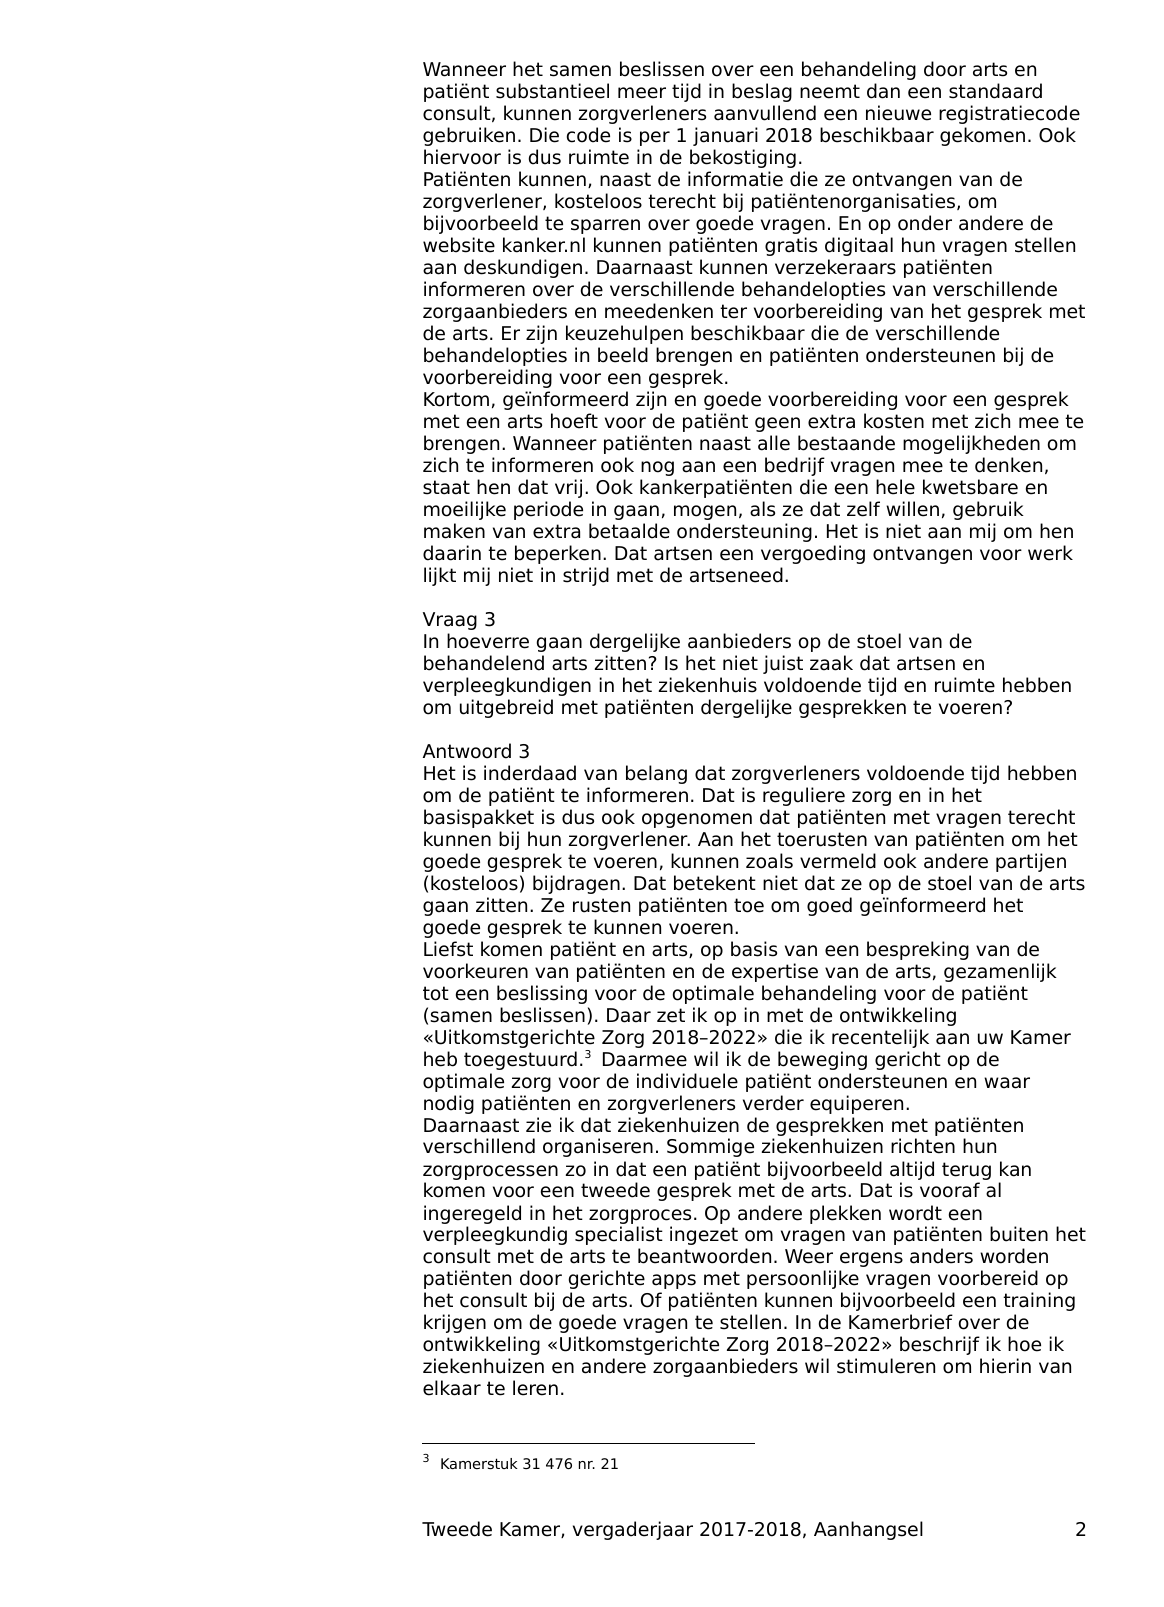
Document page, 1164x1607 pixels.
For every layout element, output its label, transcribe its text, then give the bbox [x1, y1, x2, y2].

text Kamerstuk 31 476 nr. 21 [422, 1452, 1087, 1474]
text In hoeverre gaan dergelijke aanbieders op de stoel van de behandelend arts zitten? Is het niet juist zaak dat artsen en verpleegkundigen in het ziekenhuis voldoende tijd en ruimte hebben om uitgebreid met patiënten dergelijke gesprekken te voeren? [422, 631, 1087, 719]
text Liefst komen patiënt en arts, op basis van een bespreking van de voorkeuren van patiënten en de expertise van de arts, gezamenlijk tot een beslissing voor de optimale behandeling voor de patiënt (samen beslissen). Daar zet ik op in met de ontwikkeling «Uitkomstgerichte Zorg 2018–2022» die ik recentelijk aan uw Kamer heb toegestuurd. Daarmee wil ik de beweging gericht op de optimale zorg voor de individuele patiënt ondersteunen en waar nodig patiënten en zorgverleners verder equiperen. [422, 939, 1087, 1114]
text Wanneer het samen beslissen over een behandeling door arts en patiënt substantieel meer tijd in beslag neemt dan een standaard consult, kunnen zorgverleners aanvullend een nieuwe registratiecode gebruiken. Die code is per 1 januari 2018 beschikbaar gekomen. Ook hiervoor is dus ruimte in de bekostiging. [422, 59, 1087, 169]
text Kortom, geïnformeerd zijn en goede voorbereiding voor een gesprek met een arts hoeft voor de patiënt geen extra kosten met zich mee te brengen. Wanneer patiënten naast alle bestaande mogelijkheden om zich te informeren ook nog aan een bedrijf vragen mee te denken, staat hen dat vrij. Ook kankerpatiënten die een hele kwetsbare en moeilijke periode in gaan, mogen, als ze dat zelf willen, gebruik maken van extra betaalde ondersteuning. Het is niet aan mij om hen daarin te beperken. Dat artsen een vergoeding ontvangen voor werk lijkt mij niet in strijd met de artseneed. [422, 389, 1087, 587]
text Vraag 3 [422, 609, 1087, 631]
text Daarnaast zie ik dat ziekenhuizen de gesprekken met patiënten verschillend organiseren. Sommige ziekenhuizen richten hun zorgprocessen zo in dat een patiënt bijvoorbeeld altijd terug kan komen voor een tweede gesprek met de arts. Dat is vooraf al ingeregeld in het zorgproces. Op andere plekken wordt een verpleegkundig specialist ingezet om vragen van patiënten buiten het consult met de arts te beantwoorden. Weer ergens anders worden patiënten door gerichte apps met persoonlijke vragen voorbereid op het consult bij de arts. Of patiënten kunnen bijvoorbeeld een training krijgen om de goede vragen te stellen. In de Kamerbrief over de ontwikkeling «Uitkomstgerichte Zorg 2018–2022» beschrijf ik hoe ik ziekenhuizen en andere zorgaanbieders wil stimuleren om hierin van elkaar te leren. [422, 1114, 1087, 1400]
text Patiënten kunnen, naast de informatie die ze ontvangen van de zorgverlener, kosteloos terecht bij patiëntenorganisaties, om bijvoorbeeld te sparren over goede vragen. En op onder andere de website kanker.nl kunnen patiënten gratis digitaal hun vragen stellen aan deskundigen. Daarnaast kunnen verzekeraars patiënten informeren over de verschillende behandelopties van verschillende zorgaanbieders en meedenken ter voorbereiding van het gesprek met de arts. Er zijn keuzehulpen beschikbaar die de verschillende behandelopties in beeld brengen en patiënten ondersteunen bij de voorbereiding voor een gesprek. [422, 169, 1087, 389]
text Het is inderdaad van belang dat zorgverleners voldoende tijd hebben om de patiënt te informeren. Dat is reguliere zorg en in het basispakket is dus ook opgenomen dat patiënten met vragen terecht kunnen bij hun zorgverlener. Aan het toerusten van patiënten om het goede gesprek te voeren, kunnen zoals vermeld ook andere partijen (kosteloos) bijdragen. Dat betekent niet dat ze op de stoel van de arts gaan zitten. Ze rusten patiënten toe om goed geïnformeerd het goede gesprek te kunnen voeren. [422, 763, 1087, 939]
text Antwoord 3 [422, 741, 1087, 763]
